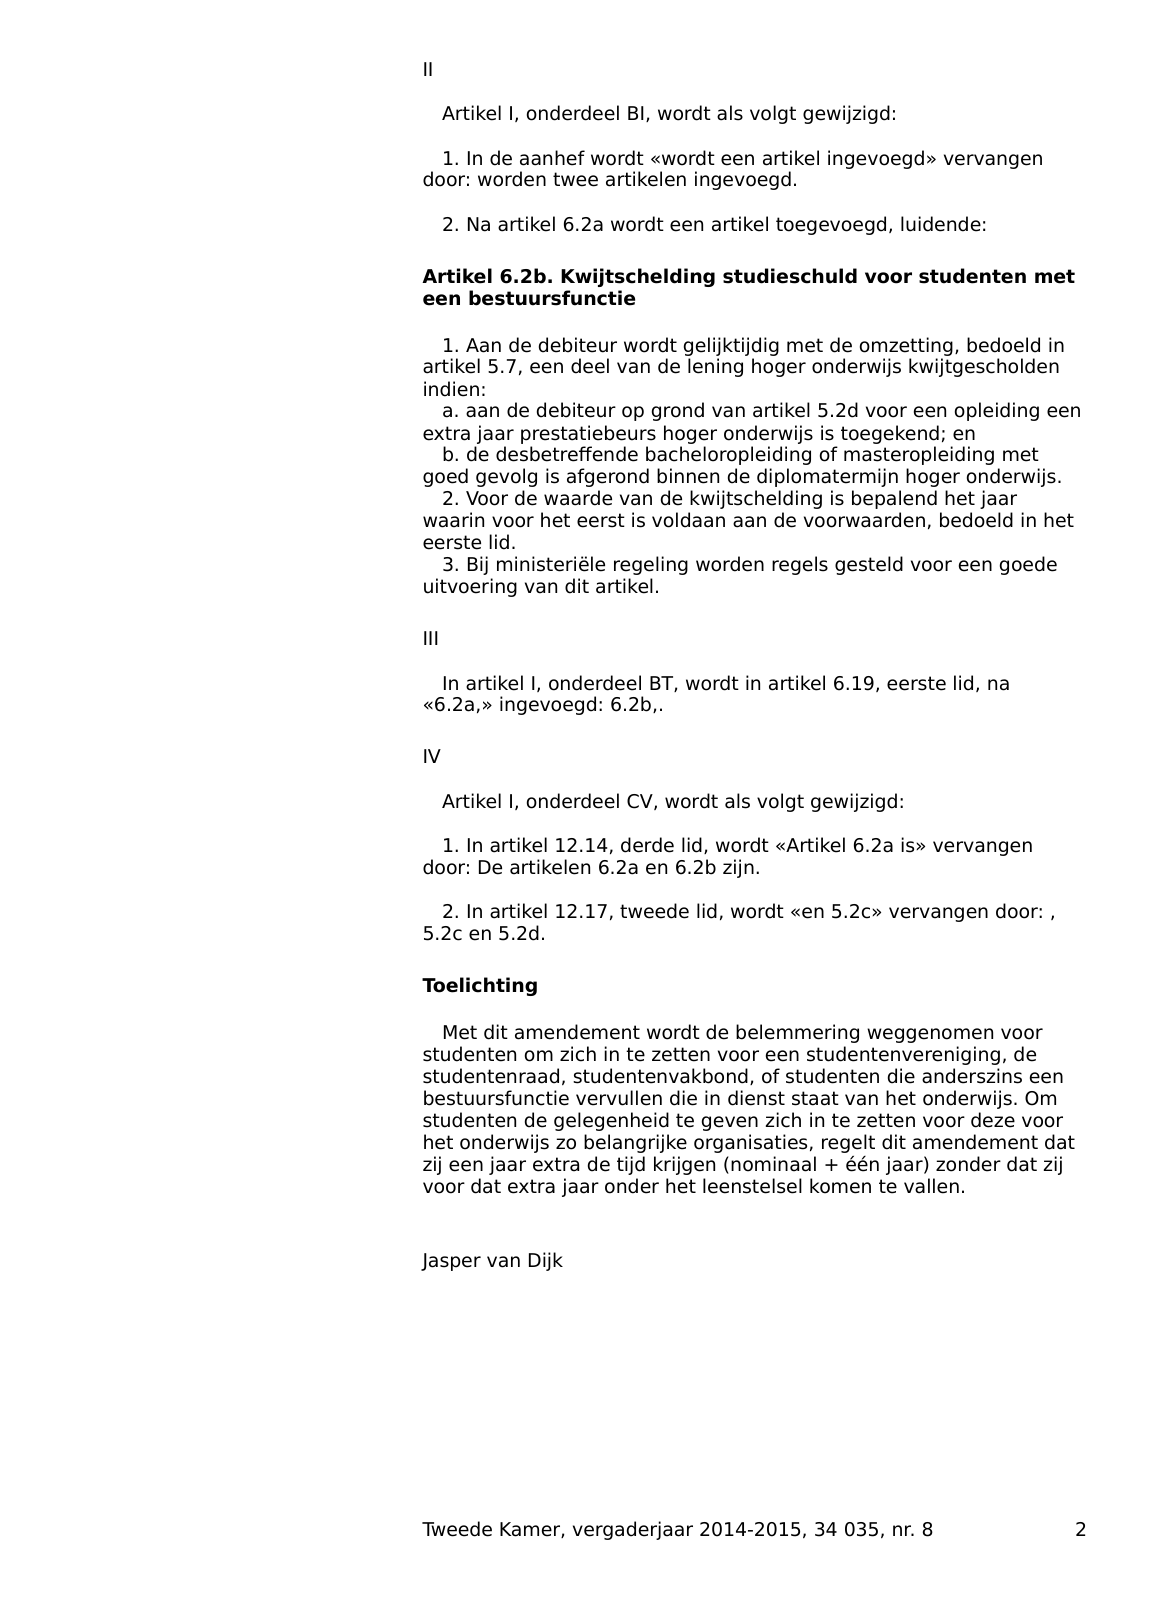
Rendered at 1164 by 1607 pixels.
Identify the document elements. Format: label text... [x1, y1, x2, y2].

text a. aan de debiteur op grond van artikel 5.2d voor een opleiding een extra jaar prestatiebeurs hoger onderwijs is toegekend; en [422, 400, 1087, 444]
text Artikel I, onderdeel BI, wordt als volgt gewijzigd: [422, 103, 1087, 125]
subtitle II [422, 59, 1087, 81]
subtitle Toelichting [422, 975, 1087, 997]
subtitle Artikel 6.2b. Kwijtschelding studieschuld voor studenten met een bestuursfunctie [422, 266, 1087, 309]
text 1. Aan de debiteur wordt gelijktijdig met de omzetting, bedoeld in artikel 5.7, een deel van de lening hoger onderwijs kwijtgescholden indien: [422, 334, 1087, 400]
text Met dit amendement wordt de belemmering weggenomen voor studenten om zich in te zetten voor een studentenvereniging, de studentenraad, studentenvakbond, of studenten die anderszins een bestuursfunctie vervullen die in dienst staat van het onderwijs. Om studenten de gelegenheid te geven zich in te zetten voor deze voor het onderwijs zo belangrijke organisaties, regelt dit amendement dat zij een jaar extra de tijd krijgen (nominaal + één jaar) zonder dat zij voor dat extra jaar onder het leenstelsel komen te vallen. [422, 1022, 1087, 1198]
subtitle IV [422, 746, 1087, 768]
subtitle III [422, 628, 1087, 650]
text 2. Voor de waarde van de kwijtschelding is bepalend het jaar waarin voor het eerst is voldaan aan de voorwaarden, bedoeld in het eerste lid. [422, 488, 1087, 554]
text 1. In de aanhef wordt «wordt een artikel ingevoegd» vervangen door: worden twee artikelen ingevoegd. [422, 147, 1087, 191]
text 1. In artikel 12.14, derde lid, wordt «Artikel 6.2a is» vervangen door: De artikelen 6.2a en 6.2b zijn. [422, 835, 1087, 879]
text Artikel I, onderdeel CV, wordt als volgt gewijzigd: [422, 791, 1087, 812]
text 3. Bij ministeriële regeling worden regels gesteld voor een goede uitvoering van dit artikel. [422, 554, 1087, 598]
text 2. In artikel 12.17, tweede lid, wordt «en 5.2c» vervangen door: , 5.2c en 5.2d. [422, 901, 1087, 945]
text In artikel I, onderdeel BT, wordt in artikel 6.19, eerste lid, na «6.2a,» ingevoegd: 6.2b,. [422, 672, 1087, 716]
text 2. Na artikel 6.2a wordt een artikel toegevoegd, luidende: [422, 213, 1087, 236]
text b. de desbetreffende bacheloropleiding of masteropleiding met goed gevolg is afgerond binnen de diplomatermijn hoger onderwijs. [422, 444, 1087, 488]
text Jasper van Dijk [422, 1228, 1087, 1272]
